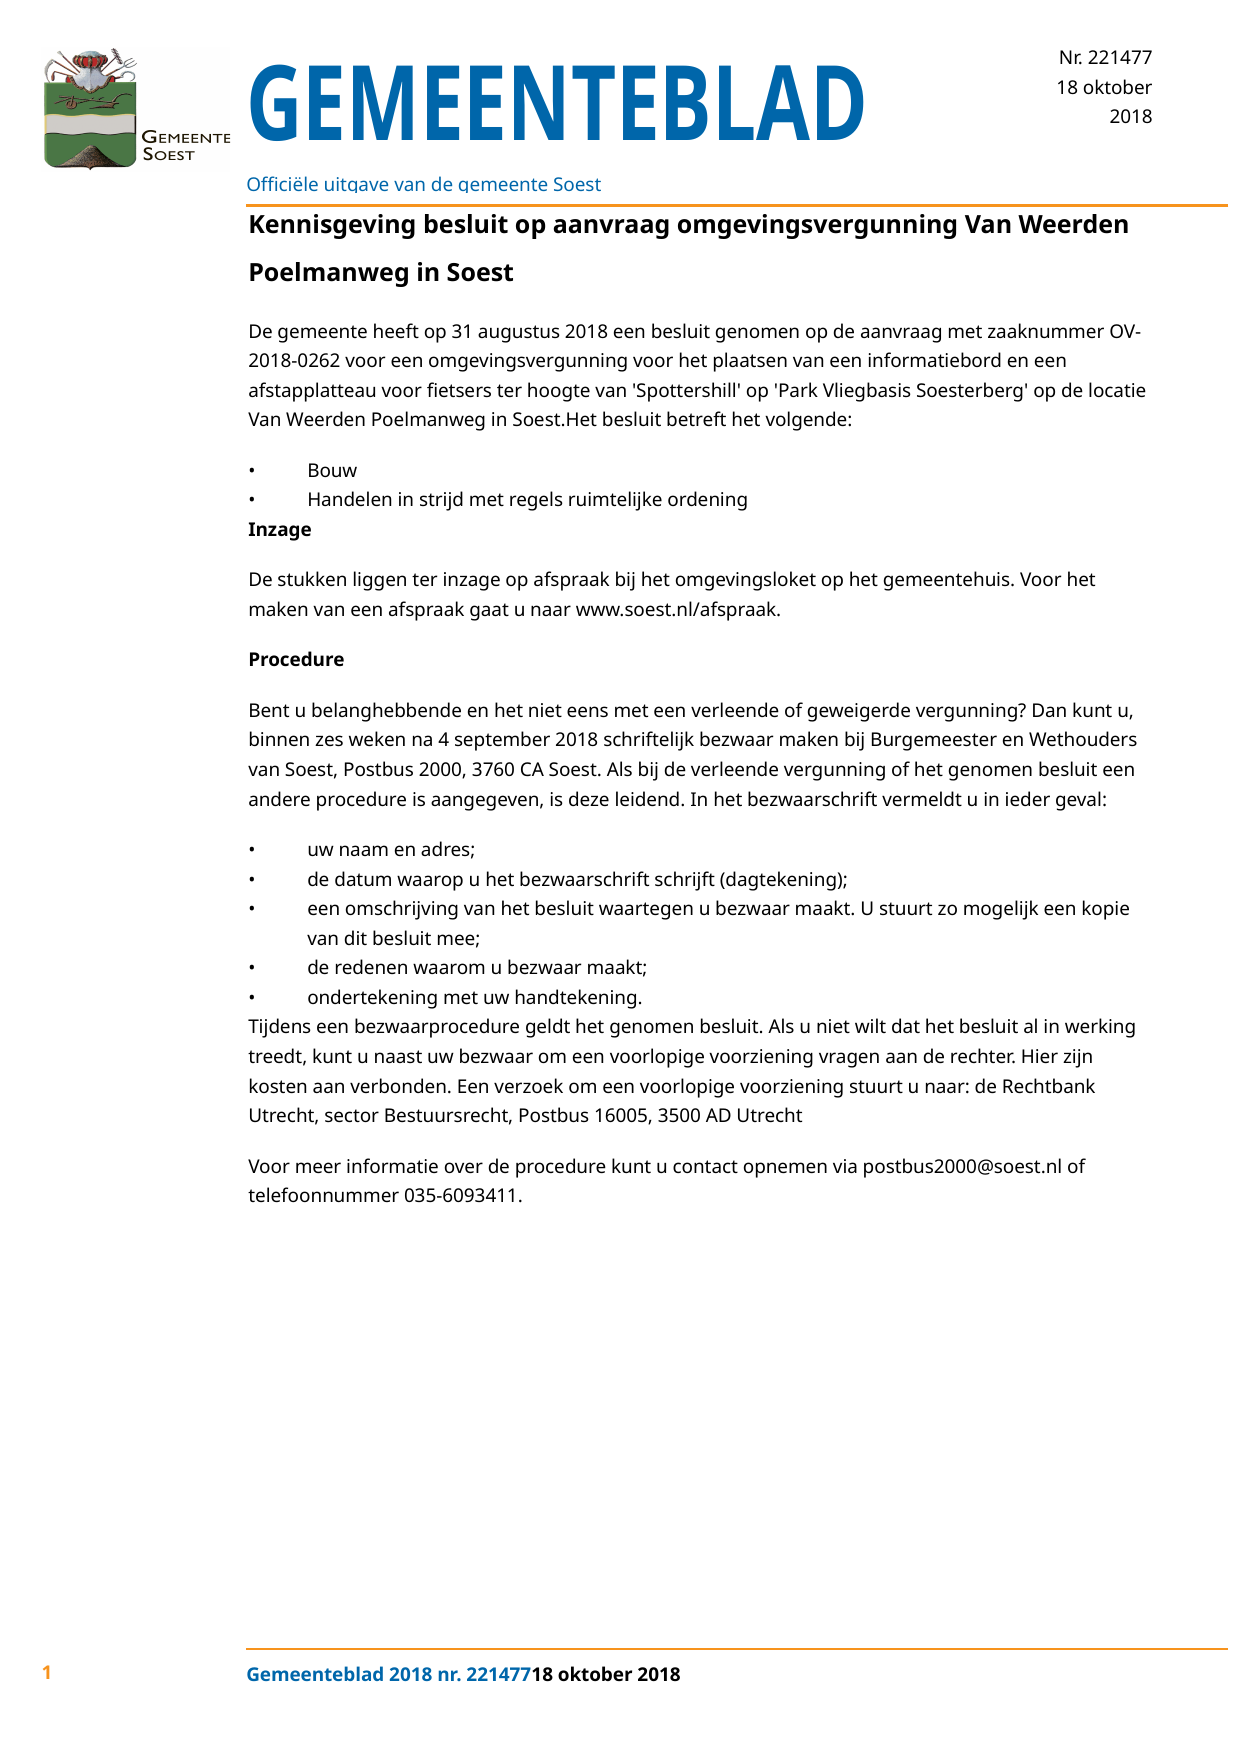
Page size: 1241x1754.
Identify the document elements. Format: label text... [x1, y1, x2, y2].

text Procedure [248, 647, 1152, 672]
text Tijdens een bezwaarprocedure geldt het genomen besluit. Als u niet wilt dat het besluit al in werking treedt, kunt u naast uw bezwaar om een voorlopige voorziening vragen aan de rechter. Hier zijn kosten aan verbonden. Een verzoek om een voorlopige voorziening stuurt u naar: de Rechtbank Utrecht, sector Bestuursrecht, Postbus 16005, 3500 AD Utrecht [248, 1014, 1152, 1128]
text De stukken liggen ter inzage op afspraak bij het omgevingsloket op het gemeentehuis. Voor het maken van een afspraak gaat u naar www.soest.nl/afspraak. [248, 567, 1152, 622]
list uw naam en adres; [248, 836, 1152, 862]
text De gemeente heeft op 31 augustus 2018 een besluit genomen op de aanvraag met zaaknummer OV-2018-0262 voor een omgevingsvergunning voor het plaatsen van een informatiebord en een afstapplatteau voor fietsers ter hoogte van 'Spottershill' op 'Park Vliegbasis Soesterberg' op de locatie Van Weerden Poelmanweg in Soest.Het besluit betreft het volgende: [248, 318, 1152, 432]
list Bouw [248, 457, 1152, 483]
list Handelen in strijd met regels ruimtelijke ordening [248, 487, 1152, 512]
text Bent u belanghebbende en het niet eens met een verleende of geweigerde vergunning? Dan kunt u, binnen zes weken na 4 september 2018 schriftelijk bezwaar maken bij Burgemeester en Wethouders van Soest, Postbus 2000, 3760 CA Soest. Als bij de verleende vergunning of het genomen besluit een andere procedure is aangegeven, is deze leidend. In het bezwaarschrift vermeldt u in ieder geval: [248, 697, 1152, 812]
text Kennisgeving besluit op aanvraag omgevingsvergunning Van Weerden Poelmanweg in Soest [248, 207, 1152, 288]
list de datum waarop u het bezwaarschrift schrijft (dagtekening); [248, 866, 1152, 892]
picture [41, 47, 231, 172]
list een omschrijving van het besluit waartegen u bezwaar maakt. U stuurt zo mogelijk een kopie van dit besluit mee; [248, 895, 1152, 951]
list de redenen waarom u bezwaar maakt; [248, 954, 1152, 980]
text Voor meer informatie over de procedure kunt u contact opnemen via postbus2000@soest.nl of telefoonnummer 035-6093411. [248, 1153, 1152, 1208]
list ondertekening met uw handtekening. [248, 984, 1152, 1010]
text Inzage [248, 516, 1152, 542]
